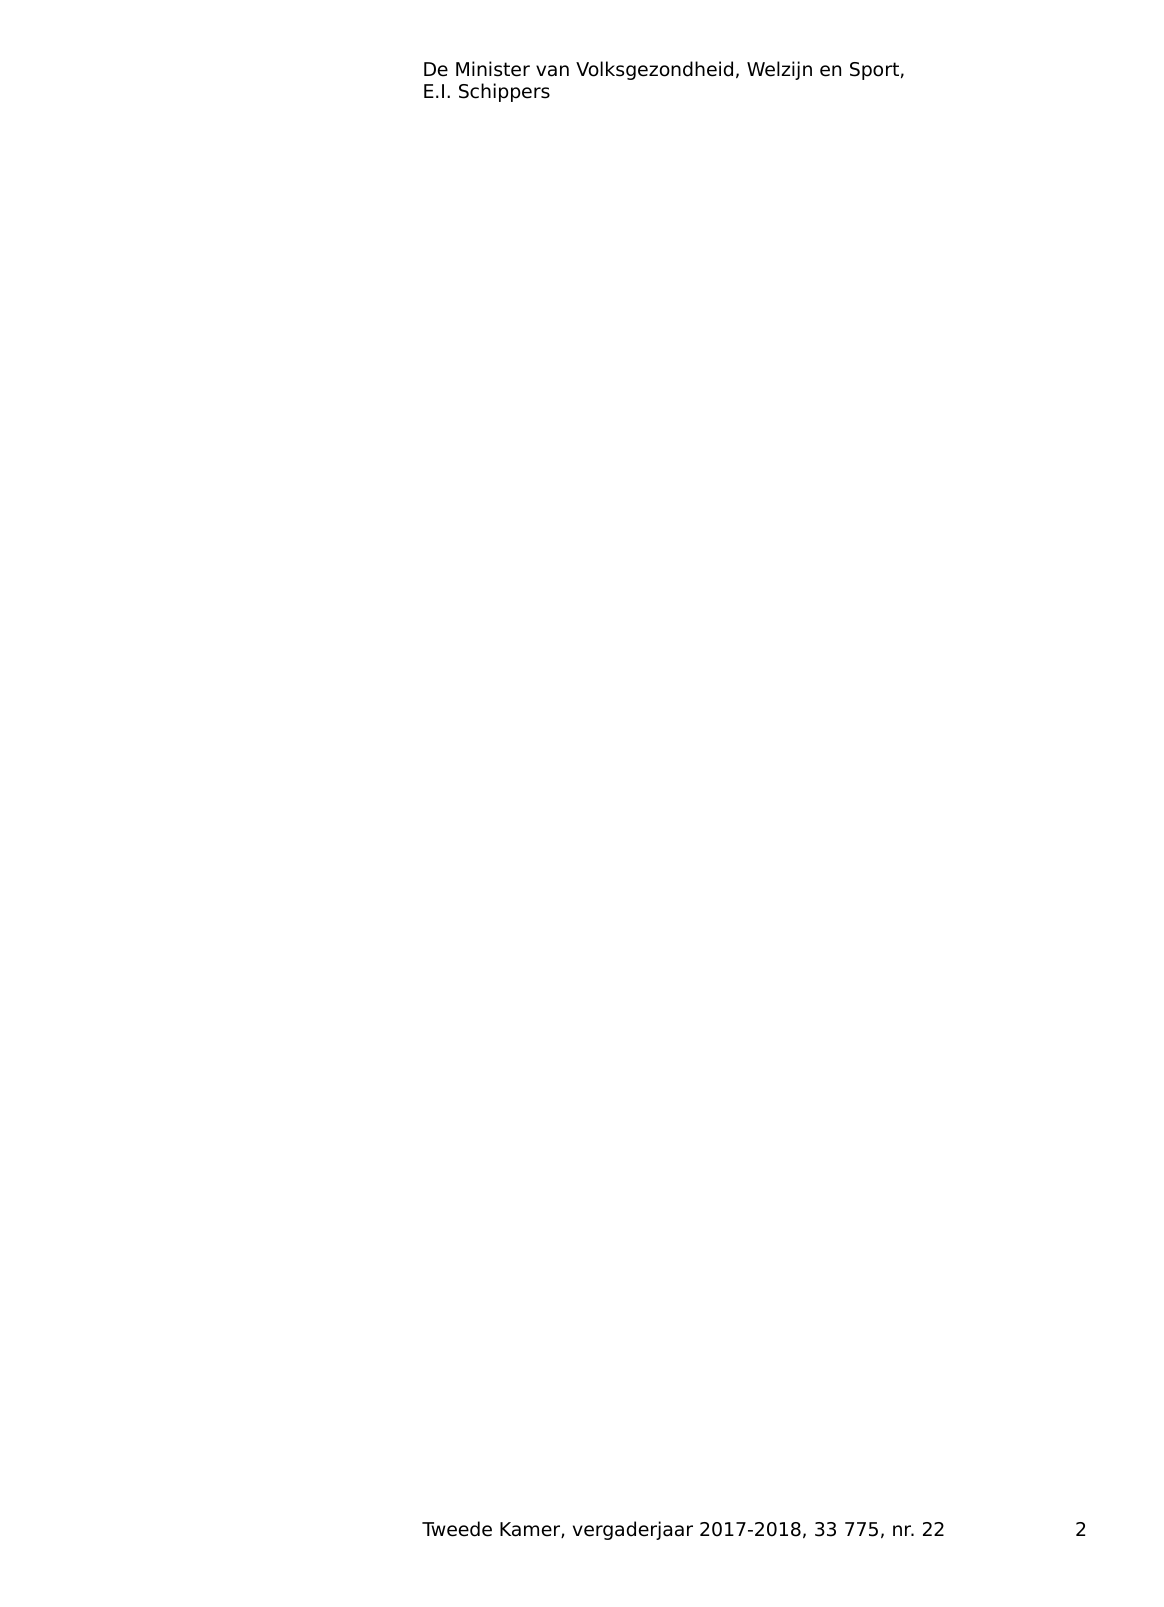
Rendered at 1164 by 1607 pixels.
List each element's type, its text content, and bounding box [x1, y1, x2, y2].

text De Minister van Volksgezondheid, Welzijn en Sport, E.I. Schippers [422, 59, 1087, 103]
